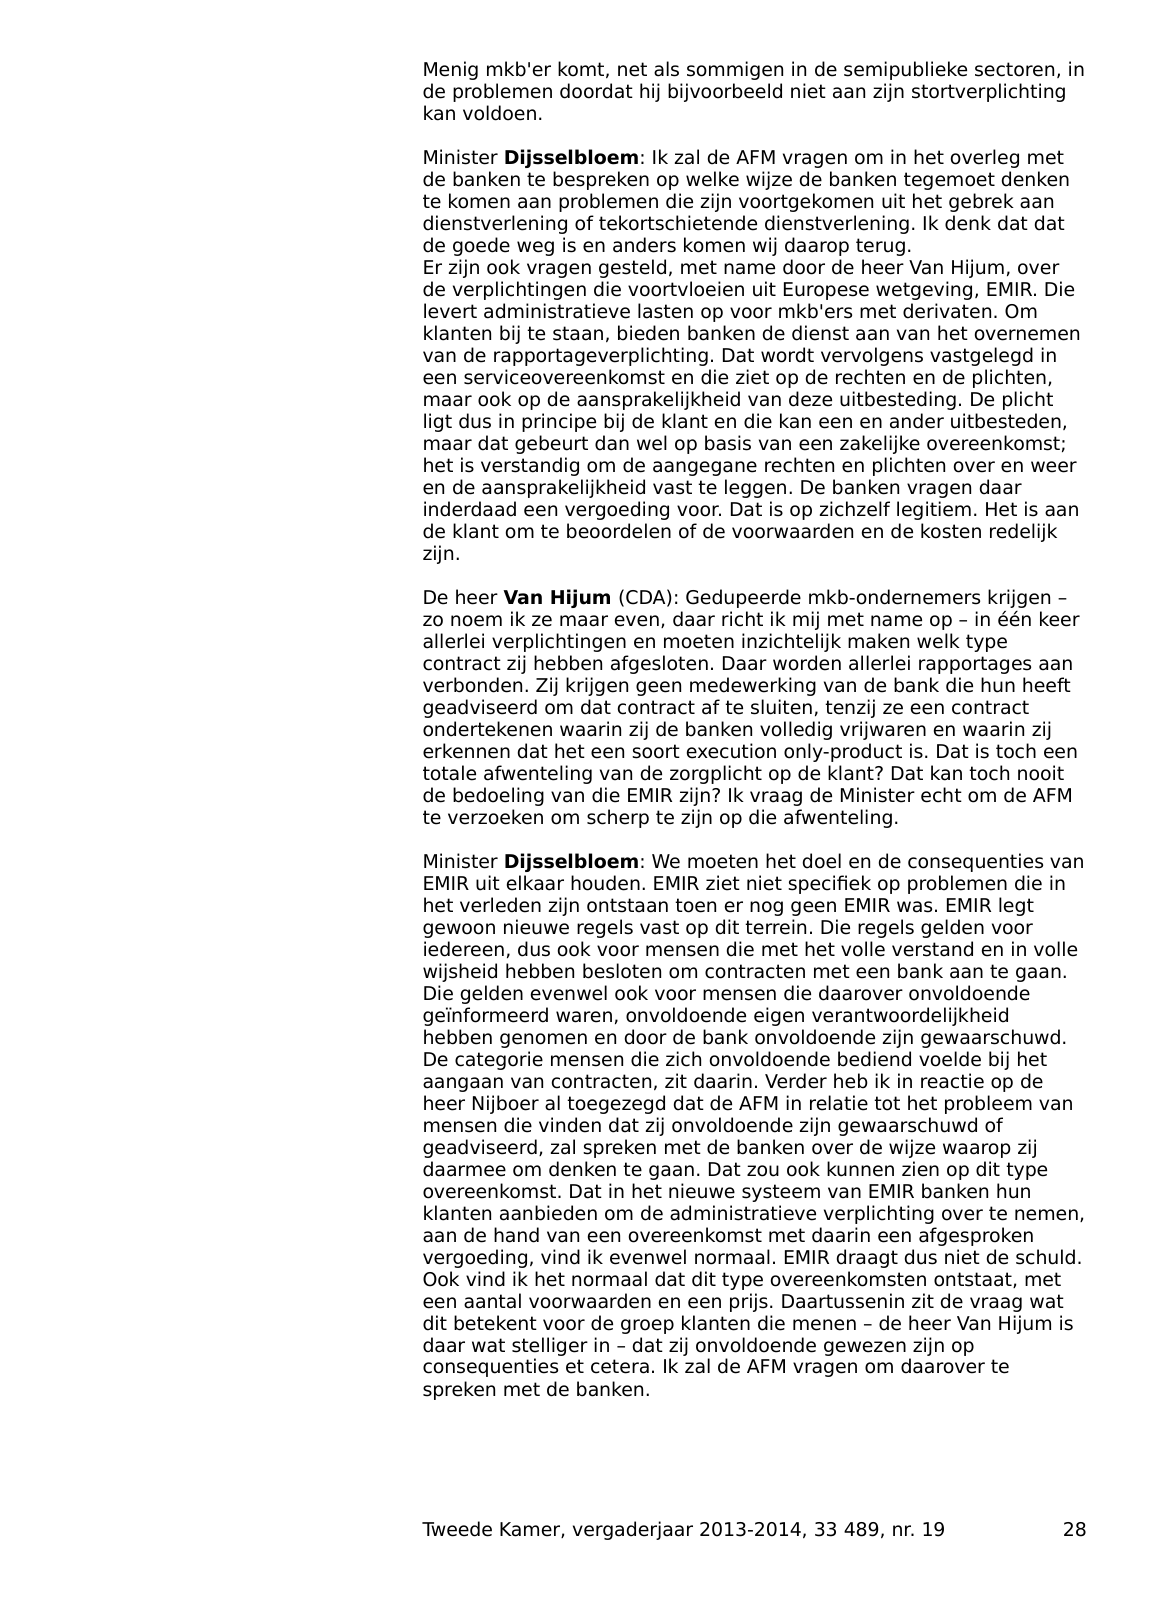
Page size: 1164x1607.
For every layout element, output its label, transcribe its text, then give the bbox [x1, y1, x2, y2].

text Minister Dijsselbloem: Ik zal de AFM vragen om in het overleg met de banken te bespreken op welke wijze de banken tegemoet denken te komen aan problemen die zijn voortgekomen uit het gebrek aan dienstverlening of tekortschietende dienstverlening. Ik denk dat dat de goede weg is en anders komen wij daarop terug. [422, 147, 1087, 257]
text De heer Van Hijum (CDA): Gedupeerde mkb-ondernemers krijgen – zo noem ik ze maar even, daar richt ik mij met name op – in één keer allerlei verplichtingen en moeten inzichtelijk maken welk type contract zij hebben afgesloten. Daar worden allerlei rapportages aan verbonden. Zij krijgen geen medewerking van de bank die hun heeft geadviseerd om dat contract af te sluiten, tenzij ze een contract ondertekenen waarin zij de banken volledig vrijwaren en waarin zij erkennen dat het een soort execution only-product is. Dat is toch een totale afwenteling van de zorgplicht op de klant? Dat kan toch nooit de bedoeling van die EMIR zijn? Ik vraag de Minister echt om de AFM te verzoeken om scherp te zijn op die afwenteling. [422, 587, 1087, 829]
text Er zijn ook vragen gesteld, met name door de heer Van Hijum, over de verplichtingen die voortvloeien uit Europese wetgeving, EMIR. Die levert administratieve lasten op voor mkb'ers met derivaten. Om klanten bij te staan, bieden banken de dienst aan van het overnemen van de rapportageverplichting. Dat wordt vervolgens vastgelegd in een serviceovereenkomst en die ziet op de rechten en de plichten, maar ook op de aansprakelijkheid van deze uitbesteding. De plicht ligt dus in principe bij de klant en die kan een en ander uitbesteden, maar dat gebeurt dan wel op basis van een zakelijke overeenkomst; het is verstandig om de aangegane rechten en plichten over en weer en de aansprakelijkheid vast te leggen. De banken vragen daar inderdaad een vergoeding voor. Dat is op zichzelf legitiem. Het is aan de klant om te beoordelen of de voorwaarden en de kosten redelijk zijn. [422, 257, 1087, 565]
text Menig mkb'er komt, net als sommigen in de semipublieke sectoren, in de problemen doordat hij bijvoorbeeld niet aan zijn stortverplichting kan voldoen. [422, 59, 1087, 125]
text Minister Dijsselbloem: We moeten het doel en de consequenties van EMIR uit elkaar houden. EMIR ziet niet specifiek op problemen die in het verleden zijn ontstaan toen er nog geen EMIR was. EMIR legt gewoon nieuwe regels vast op dit terrein. Die regels gelden voor iedereen, dus ook voor mensen die met het volle verstand en in volle wijsheid hebben besloten om contracten met een bank aan te gaan. Die gelden evenwel ook voor mensen die daarover onvoldoende geïnformeerd waren, onvoldoende eigen verantwoordelijkheid hebben genomen en door de bank onvoldoende zijn gewaarschuwd. De categorie mensen die zich onvoldoende bediend voelde bij het aangaan van contracten, zit daarin. Verder heb ik in reactie op de heer Nijboer al toegezegd dat de AFM in relatie tot het probleem van mensen die vinden dat zij onvoldoende zijn gewaarschuwd of geadviseerd, zal spreken met de banken over de wijze waarop zij daarmee om denken te gaan. Dat zou ook kunnen zien op dit type overeenkomst. Dat in het nieuwe systeem van EMIR banken hun klanten aanbieden om de administratieve verplichting over te nemen, aan de hand van een overeenkomst met daarin een afgesproken vergoeding, vind ik evenwel normaal. EMIR draagt dus niet de schuld. Ook vind ik het normaal dat dit type overeenkomsten ontstaat, met een aantal voorwaarden en een prijs. Daartussenin zit de vraag wat dit betekent voor de groep klanten die menen – de heer Van Hijum is daar wat stelliger in – dat zij onvoldoende gewezen zijn op consequenties et cetera. Ik zal de AFM vragen om daarover te spreken met de banken. [422, 851, 1087, 1400]
